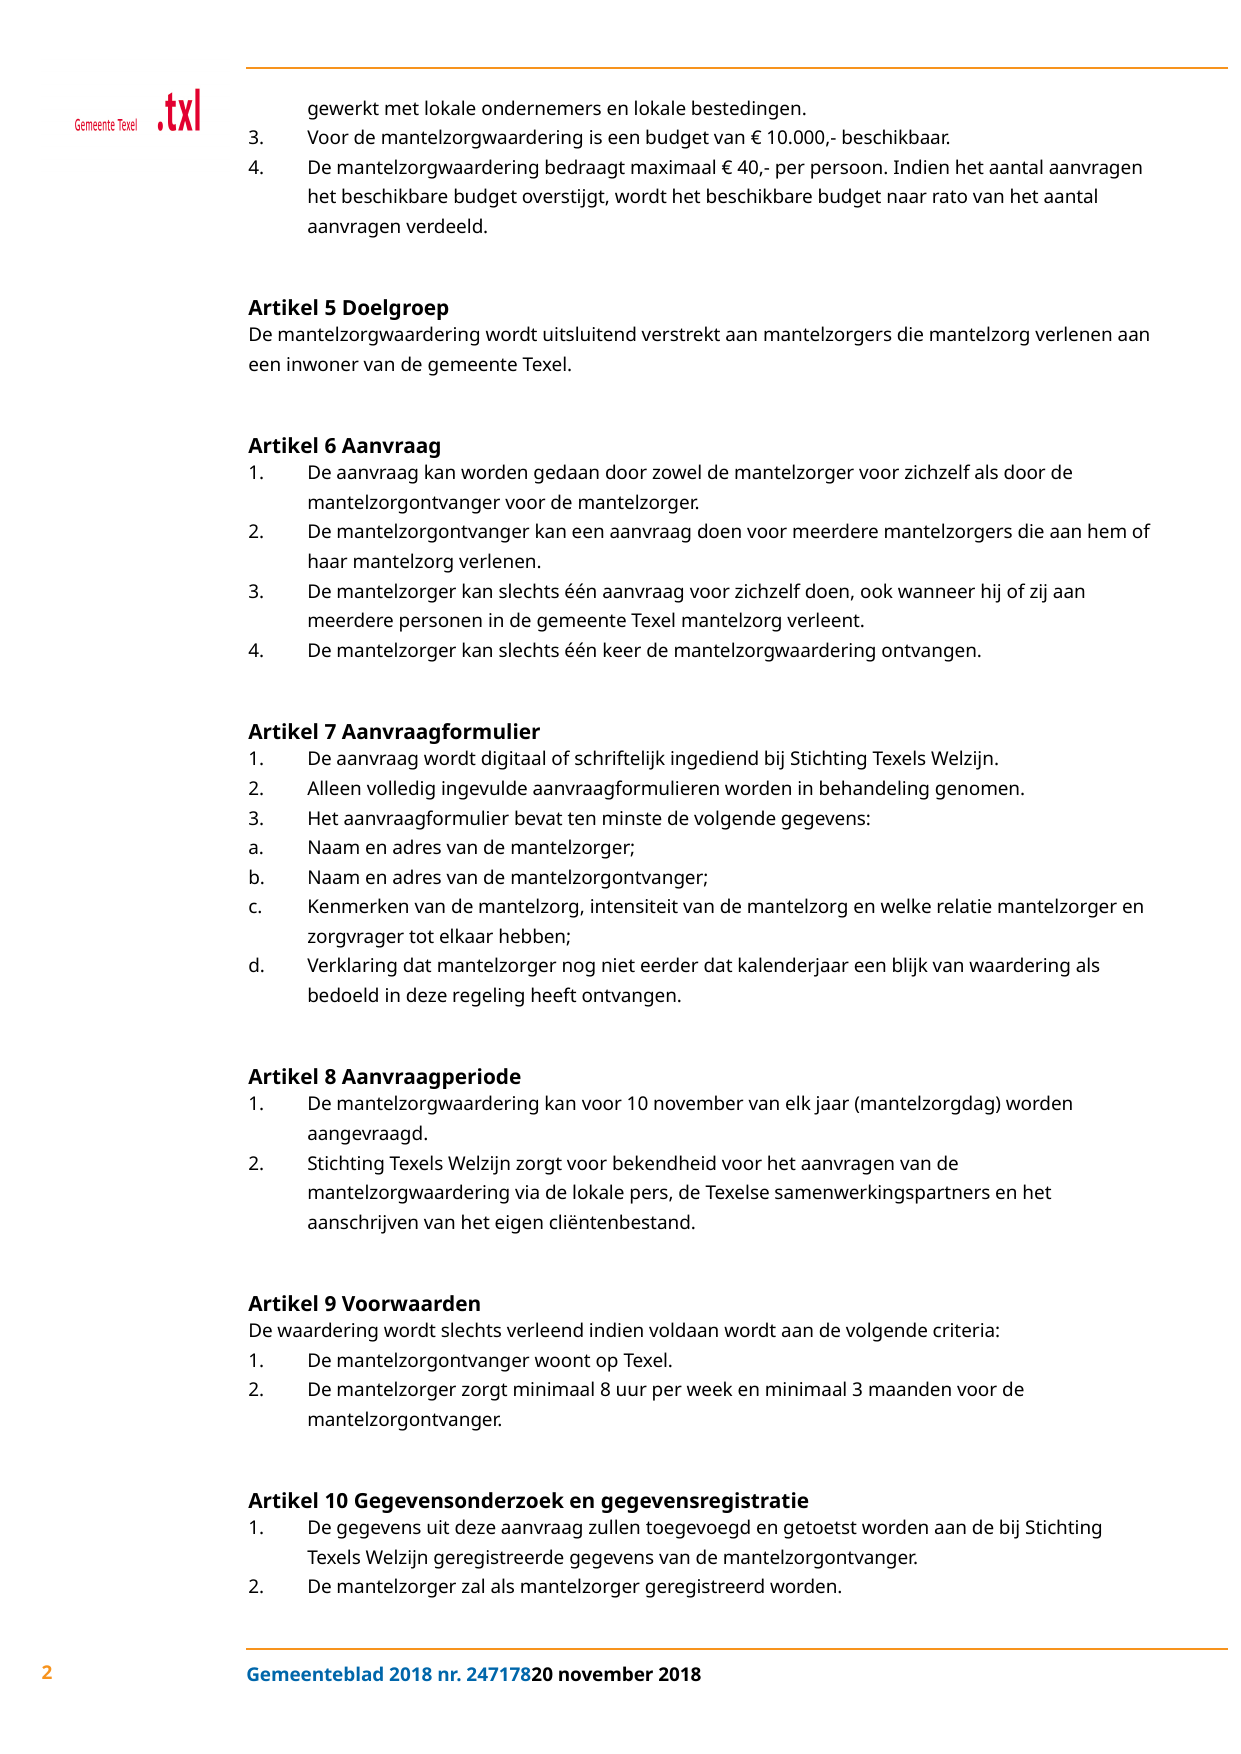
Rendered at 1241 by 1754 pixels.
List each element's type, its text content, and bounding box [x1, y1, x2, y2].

list Het aanvraagformulier bevat ten minste de volgende gegevens: [248, 805, 1152, 830]
text De waardering wordt slechts verleend indien voldaan wordt aan de volgende criteria: [248, 1317, 1152, 1343]
text Artikel 7 Aanvraagformulier [248, 717, 1152, 746]
list Voor de mantelzorgwaardering is een budget van € 10.000,- beschikbaar. [248, 124, 1152, 150]
list De gegevens uit deze aanvraag zullen toegevoegd en getoetst worden aan de bij Stichting Texels Welzijn geregistreerde gegevens van de mantelzorgontvanger. [248, 1514, 1152, 1570]
text De mantelzorgwaardering wordt uitsluitend verstrekt aan mantelzorgers die mantelzorg verlenen aan een inwoner van de gemeente Texel. [248, 322, 1152, 377]
text Artikel 6 Aanvraag [248, 431, 1152, 459]
list De mantelzorgwaardering kan voor 10 november van elk jaar (mantelzorgdag) worden aangevraagd. [248, 1091, 1152, 1146]
list De mantelzorger kan slechts één keer de mantelzorgwaardering ontvangen. [248, 637, 1152, 663]
list Stichting Texels Welzijn zorgt voor bekendheid voor het aanvragen van de mantelzorgwaardering via de lokale pers, de Texelse samenwerkingspartners en het aanschrijven van het eigen cliëntenbestand. [248, 1150, 1152, 1235]
text Artikel 5 Doelgroep [248, 293, 1152, 322]
list De mantelzorgwaardering bedraagt maximaal € 40,- per persoon. Indien het aantal aanvragen het beschikbare budget overstijgt, wordt het beschikbare budget naar rato van het aantal aanvragen verdeeld. [248, 154, 1152, 239]
list Naam en adres van de mantelzorgontvanger; [248, 864, 1152, 889]
list Alleen volledig ingevulde aanvraagformulieren worden in behandeling genomen. [248, 775, 1152, 801]
list De mantelzorgontvanger kan een aanvraag doen voor meerdere mantelzorgers die aan hem of haar mantelzorg verlenen. [248, 519, 1152, 574]
list Kenmerken van de mantelzorg, intensiteit van de mantelzorg en welke relatie mantelzorger en zorgvrager tot elkaar hebben; [248, 893, 1152, 949]
list Verklaring dat mantelzorger nog niet eerder dat kalenderjaar een blijk van waardering als bedoeld in deze regeling heeft ontvangen. [248, 953, 1152, 1008]
list gewerkt met lokale ondernemers en lokale bestedingen. [248, 95, 1152, 121]
list De mantelzorger zorgt minimaal 8 uur per week en minimaal 3 maanden voor de mantelzorgontvanger. [248, 1377, 1152, 1432]
picture [41, 47, 231, 172]
list De mantelzorger kan slechts één aanvraag voor zichzelf doen, ook wanneer hij of zij aan meerdere personen in de gemeente Texel mantelzorg verleent. [248, 578, 1152, 633]
list Naam en adres van de mantelzorger; [248, 834, 1152, 860]
list De aanvraag wordt digitaal of schriftelijk ingediend bij Stichting Texels Welzijn. [248, 746, 1152, 771]
list De mantelzorgontvanger woont op Texel. [248, 1347, 1152, 1373]
text Artikel 9 Voorwaarden [248, 1289, 1152, 1317]
list De aanvraag kan worden gedaan door zowel de mantelzorger voor zichzelf als door de mantelzorgontvanger voor de mantelzorger. [248, 459, 1152, 515]
list De mantelzorger zal als mantelzorger geregistreerd worden. [248, 1574, 1152, 1599]
text Artikel 8 Aanvraagperiode [248, 1062, 1152, 1091]
text Artikel 10 Gegevensonderzoek en gegevensregistratie [248, 1486, 1152, 1514]
